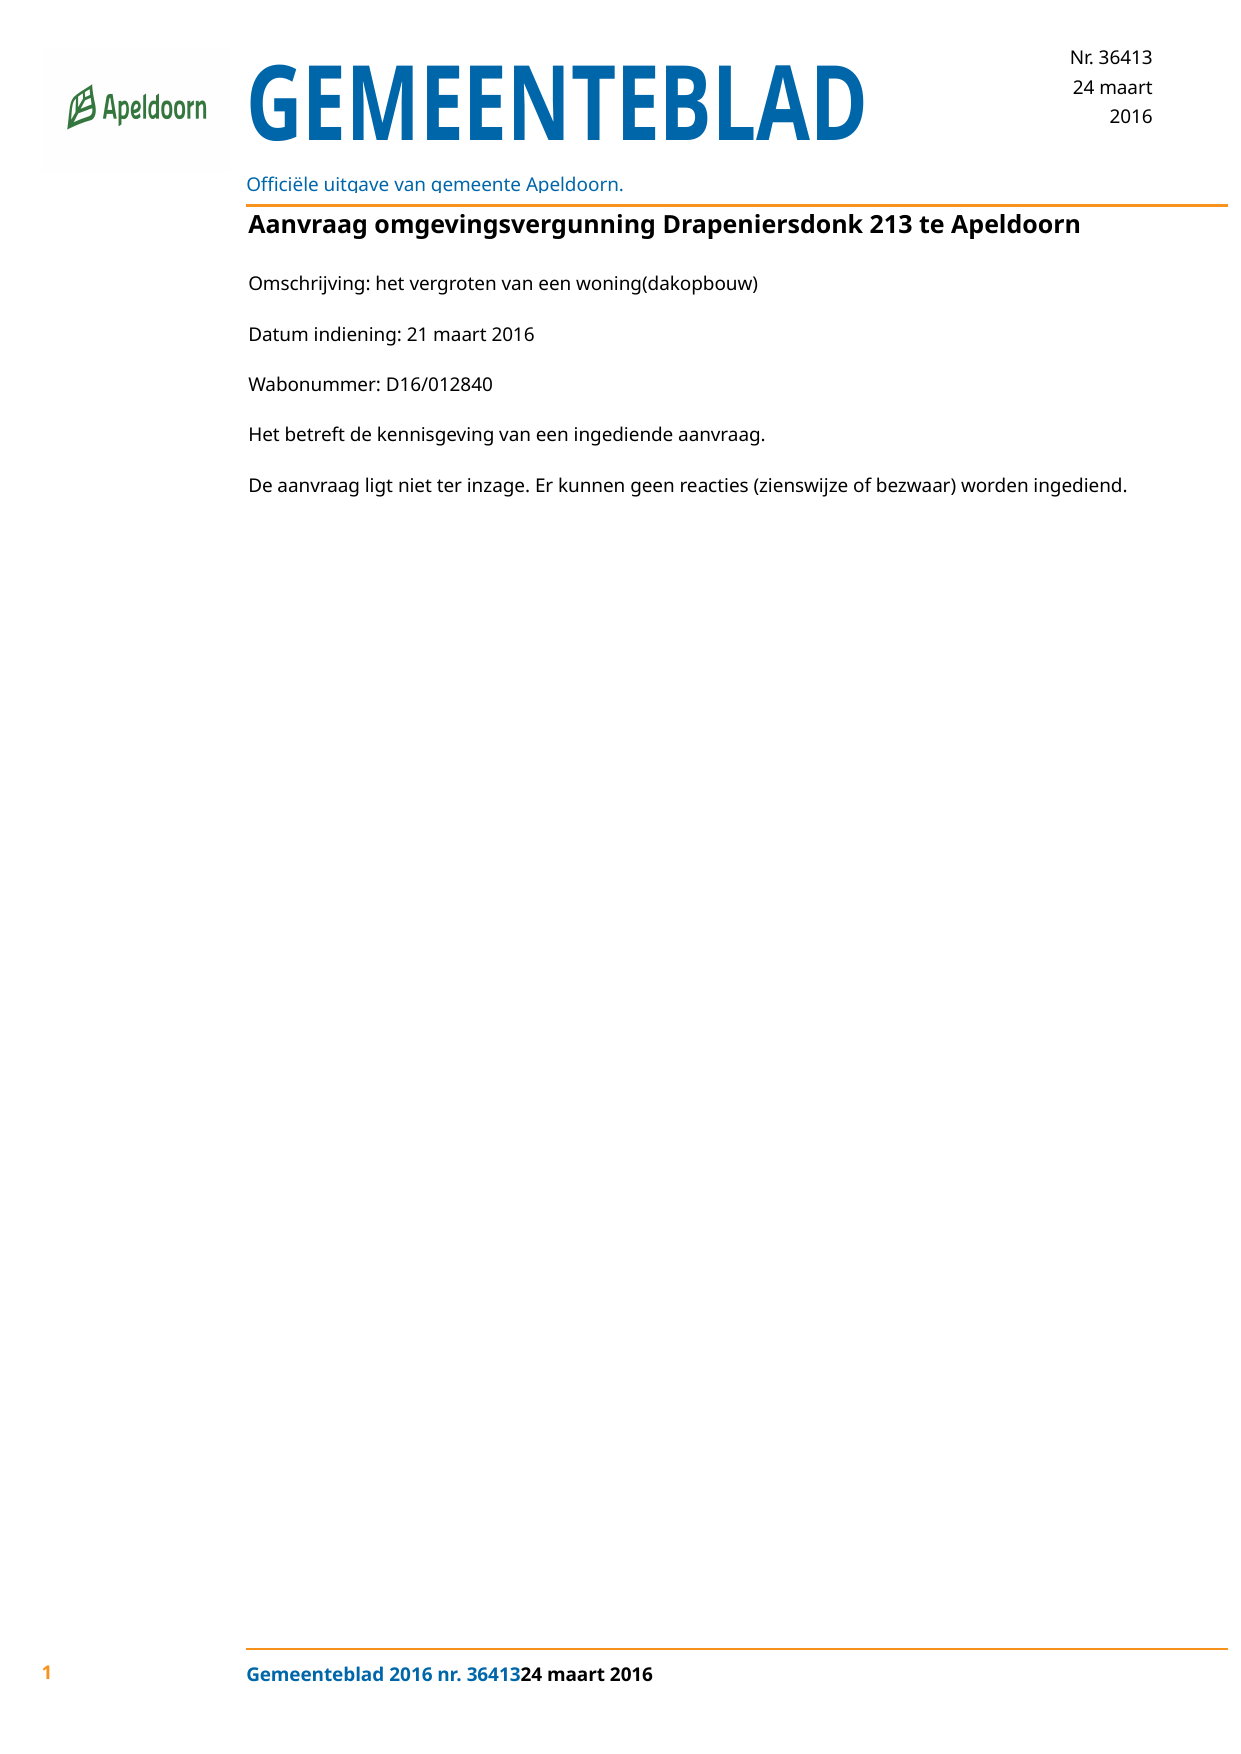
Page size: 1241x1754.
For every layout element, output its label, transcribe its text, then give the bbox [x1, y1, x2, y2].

text Omschrijving: het vergroten van een woning(dakopbouw) [248, 270, 1152, 296]
picture [41, 47, 231, 172]
text De aanvraag ligt niet ter inzage. Er kunnen geen reacties (zienswijze of bezwaar) worden ingediend. [248, 472, 1152, 498]
text Het betreft de kennisgeving van een ingediende aanvraag. [248, 422, 1152, 447]
text Wabonummer: D16/012840 [248, 371, 1152, 397]
text Datum indiening: 21 maart 2016 [248, 321, 1152, 346]
text Aanvraag omgevingsvergunning Drapeniersdonk 213 te Apeldoorn [248, 207, 1152, 241]
